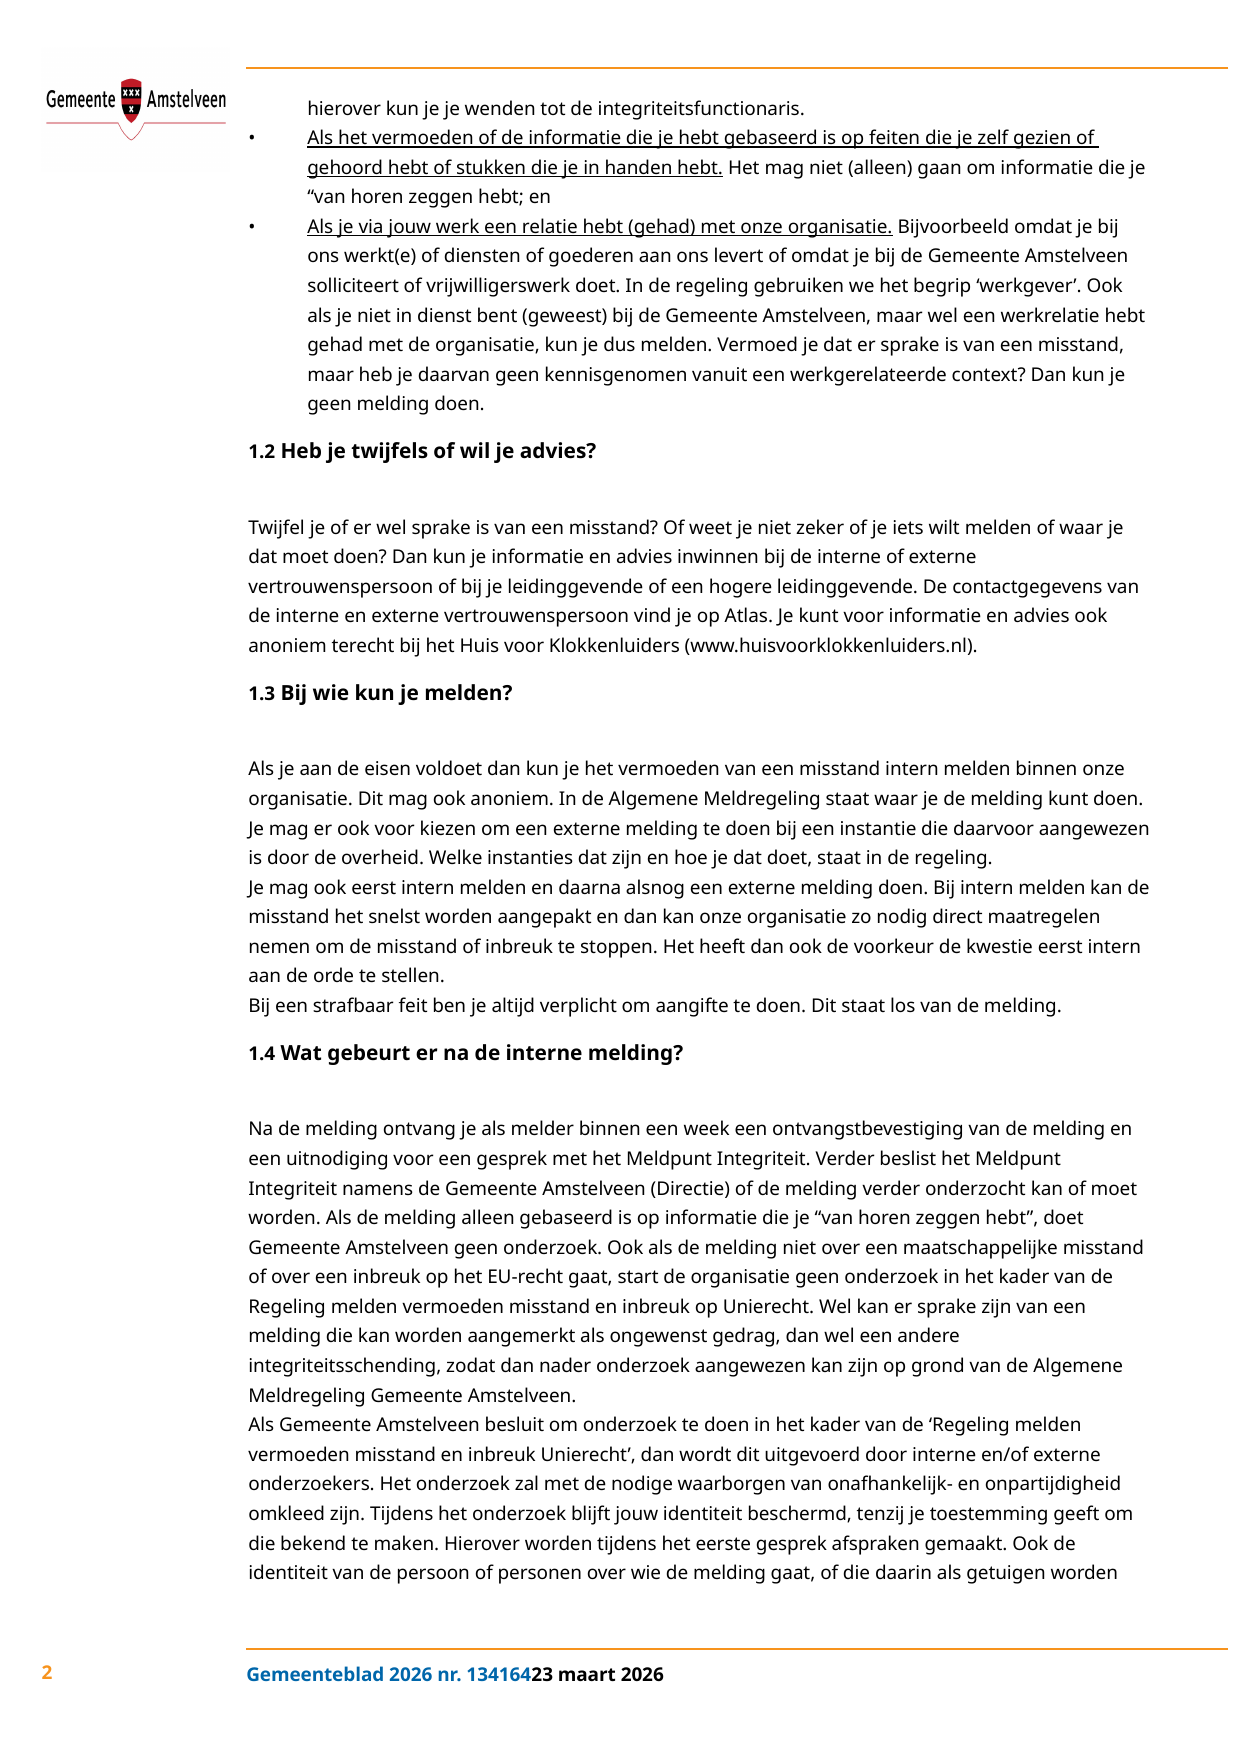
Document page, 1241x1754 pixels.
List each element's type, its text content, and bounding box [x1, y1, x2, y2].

text Als je aan de eisen voldoet dan kun je het vermoeden van een misstand intern melden binnen onze organisatie. Dit mag ook anoniem. In de Algemene Meldregeling staat waar je de melding kunt doen. Je mag er ook voor kiezen om een externe melding te doen bij een instantie die daarvoor aangewezen is door de overheid. Welke instanties dat zijn en hoe je dat doet, staat in de regeling. [248, 756, 1152, 870]
text Twijfel je of er wel sprake is van een misstand? Of weet je niet zeker of je iets wilt melden of waar je dat moet doen? Dan kun je informatie en advies inwinnen bij de interne of externe vertrouwenspersoon of bij je leidinggevende of een hogere leidinggevende. De contactgegevens van de interne en externe vertrouwenspersoon vind je op Atlas. Je kunt voor informatie en advies ook anoniem terecht bij het Huis voor Klokkenluiders (www.huisvoorklokkenluiders.nl). [248, 514, 1152, 658]
text 1.3 Bij wie kun je melden? [248, 678, 1152, 706]
text Je mag ook eerst intern melden en daarna alsnog een externe melding doen. Bij intern melden kan de misstand het snelst worden aangepakt en dan kan onze organisatie zo nodig direct maatregelen nemen om de misstand of inbreuk te stoppen. Het heeft dan ook de voorkeur de kwestie eerst intern aan de orde te stellen. [248, 874, 1152, 988]
list Als het vermoeden of de informatie die je hebt gebaseerd is op feiten die je zelf gezien of gehoord hebt of stukken die je in handen hebt. Het mag niet (alleen) gaan om informatie die je “van horen zeggen hebt; en [248, 124, 1152, 209]
text Als Gemeente Amstelveen besluit om onderzoek te doen in het kader van de ‘Regeling melden vermoeden misstand en inbreuk Unierecht’, dan wordt dit uitgevoerd door interne en/of externe onderzoekers. Het onderzoek zal met de nodige waarborgen van onafhankelijk- en onpartijdigheid omkleed zijn. Tijdens het onderzoek blijft jouw identiteit beschermd, tenzij je toestemming geeft om die bekend te maken. Hierover worden tijdens het eerste gesprek afspraken gemaakt. Ook de identiteit van de persoon of personen over wie de melding gaat, of die daarin als getuigen worden [248, 1411, 1152, 1585]
list hierover kun je je wenden tot de integriteitsfunctionaris. [248, 95, 1152, 121]
list Als je via jouw werk een relatie hebt (gehad) met onze organisatie. Bijvoorbeeld omdat je bij ons werkt(e) of diensten of goederen aan ons levert of omdat je bij de Gemeente Amstelveen solliciteert of vrijwilligerswerk doet. In de regeling gebruiken we het begrip ‘werkgever’. Ook als je niet in dienst bent (geweest) bij de Gemeente Amstelveen, maar wel een werkrelatie hebt gehad met de organisatie, kun je dus melden. Vermoed je dat er sprake is van een misstand, maar heb je daarvan geen kennisgenomen vanuit een werkgerelateerde context? Dan kun je geen melding doen. [248, 213, 1152, 416]
text 1.2 Heb je twijfels of wil je advies? [248, 436, 1152, 465]
text 1.4 Wat gebeurt er na de interne melding? [248, 1038, 1152, 1066]
picture [41, 47, 231, 172]
text Na de melding ontvang je als melder binnen een week een ontvangstbevestiging van de melding en een uitnodiging voor een gesprek met het Meldpunt Integriteit. Verder beslist het Meldpunt Integriteit namens de Gemeente Amstelveen (Directie) of de melding verder onderzocht kan of moet worden. Als de melding alleen gebaseerd is op informatie die je “van horen zeggen hebt”, doet Gemeente Amstelveen geen onderzoek. Ook als de melding niet over een maatschappelijke misstand of over een inbreuk op het EU-recht gaat, start de organisatie geen onderzoek in het kader van de Regeling melden vermoeden misstand en inbreuk op Unierecht. Wel kan er sprake zijn van een melding die kan worden aangemerkt als ongewenst gedrag, dan wel een andere integriteitsschending, zodat dan nader onderzoek aangewezen kan zijn op grond van de Algemene Meldregeling Gemeente Amstelveen. [248, 1116, 1152, 1408]
text Bij een strafbaar feit ben je altijd verplicht om aangifte te doen. Dit staat los van de melding. [248, 992, 1152, 1018]
